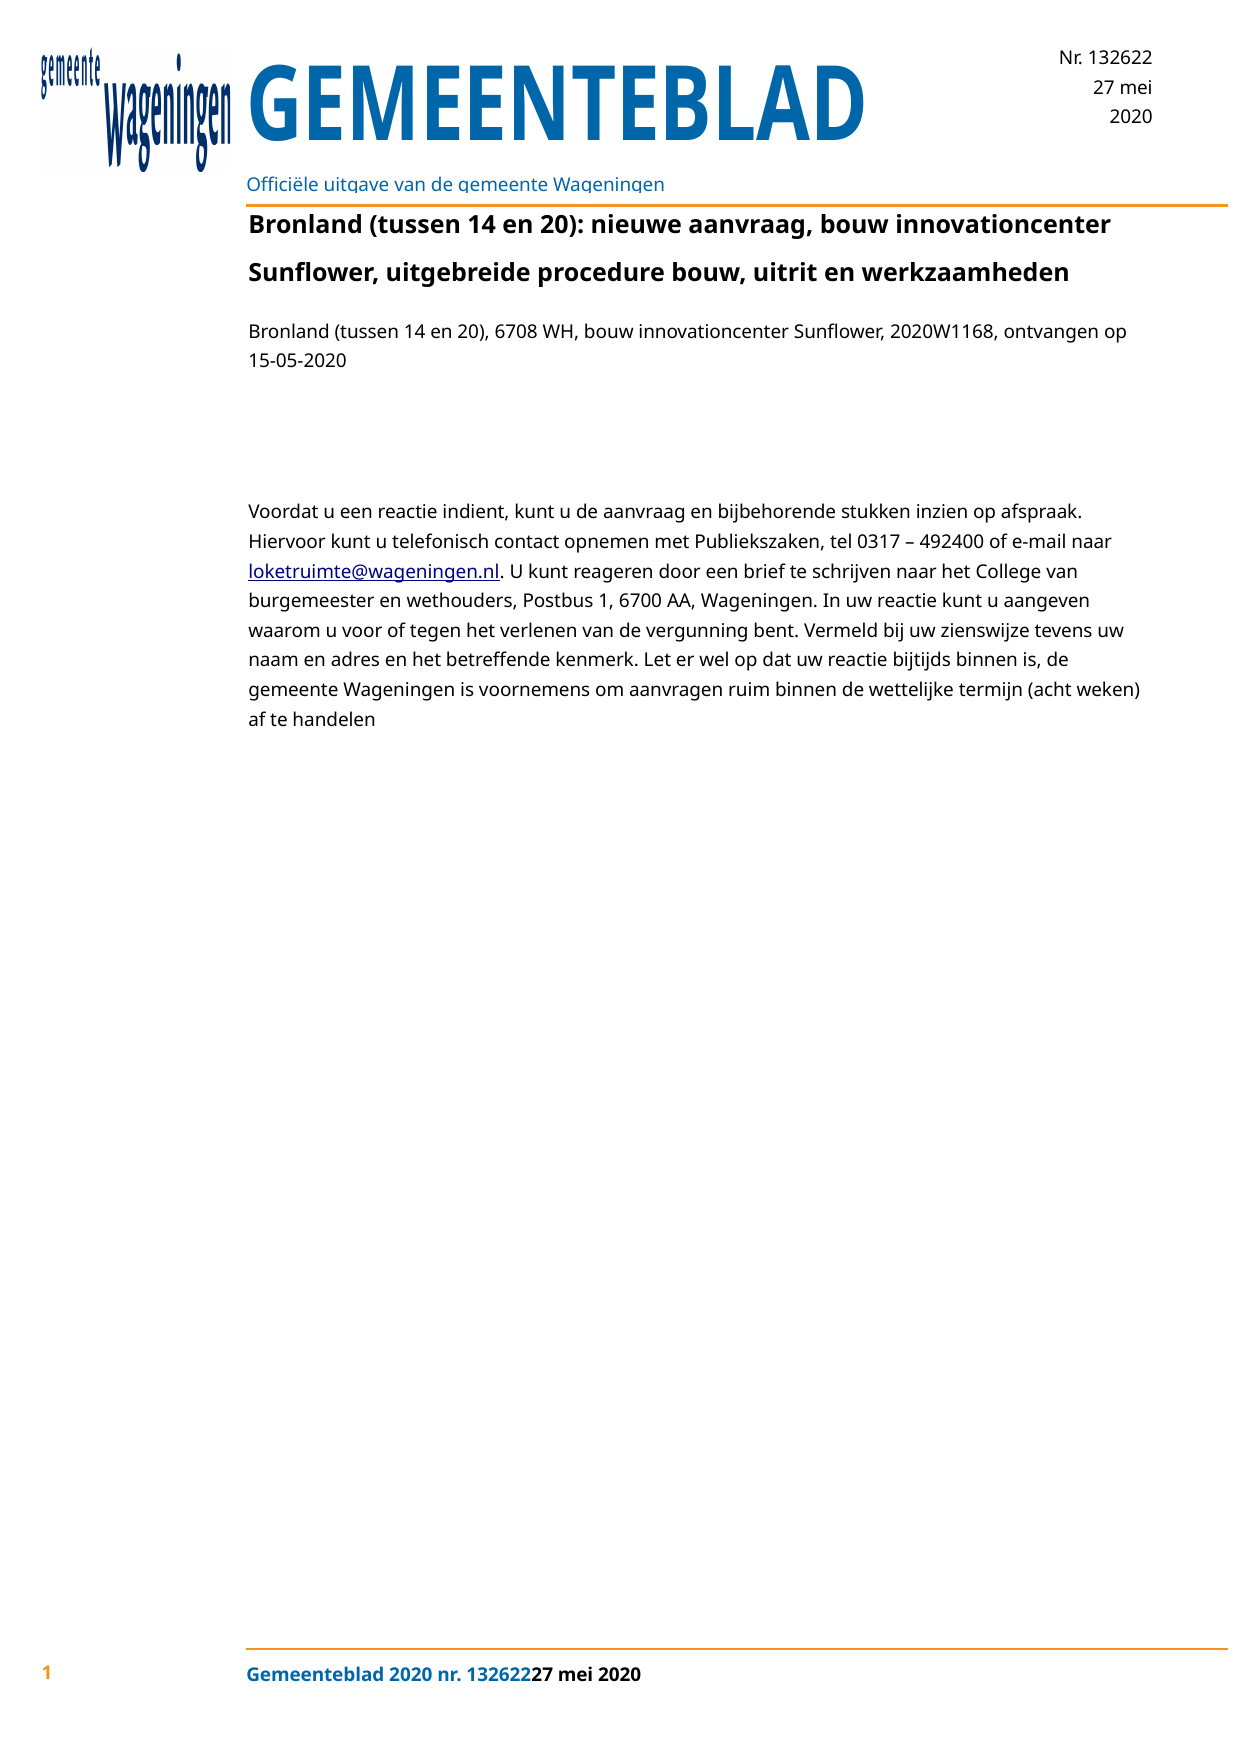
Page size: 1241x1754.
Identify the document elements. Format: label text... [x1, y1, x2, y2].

text Bronland (tussen 14 en 20), 6708 WH, bouw innovationcenter Sunflower, 2020W1168, ontvangen op 15-05-2020 [248, 318, 1152, 373]
text Bronland (tussen 14 en 20): nieuwe aanvraag, bouw innovationcenter Sunflower, uitgebreide procedure bouw, uitrit en werkzaamheden [248, 207, 1152, 288]
picture [41, 47, 231, 172]
text Voordat u een reactie indient, kunt u de aanvraag en bijbehorende stukken inzien op afspraak. Hiervoor kunt u telefonisch contact opnemen met Publiekszaken, tel 0317 – 492400 of e-mail naar loketruimte@wageningen.nl. U kunt reageren door een brief te schrijven naar het College van burgemeester en wethouders, Postbus 1, 6700 AA, Wageningen. In uw reactie kunt u aangeven waarom u voor of tegen het verlenen van de vergunning bent. Vermeld bij uw zienswijze tevens uw naam en adres en het betreffende kenmerk. Let er wel op dat uw reactie bijtijds binnen is, de gemeente Wageningen is voornemens om aanvragen ruim binnen de wettelijke termijn (acht weken) af te handelen [248, 499, 1152, 732]
